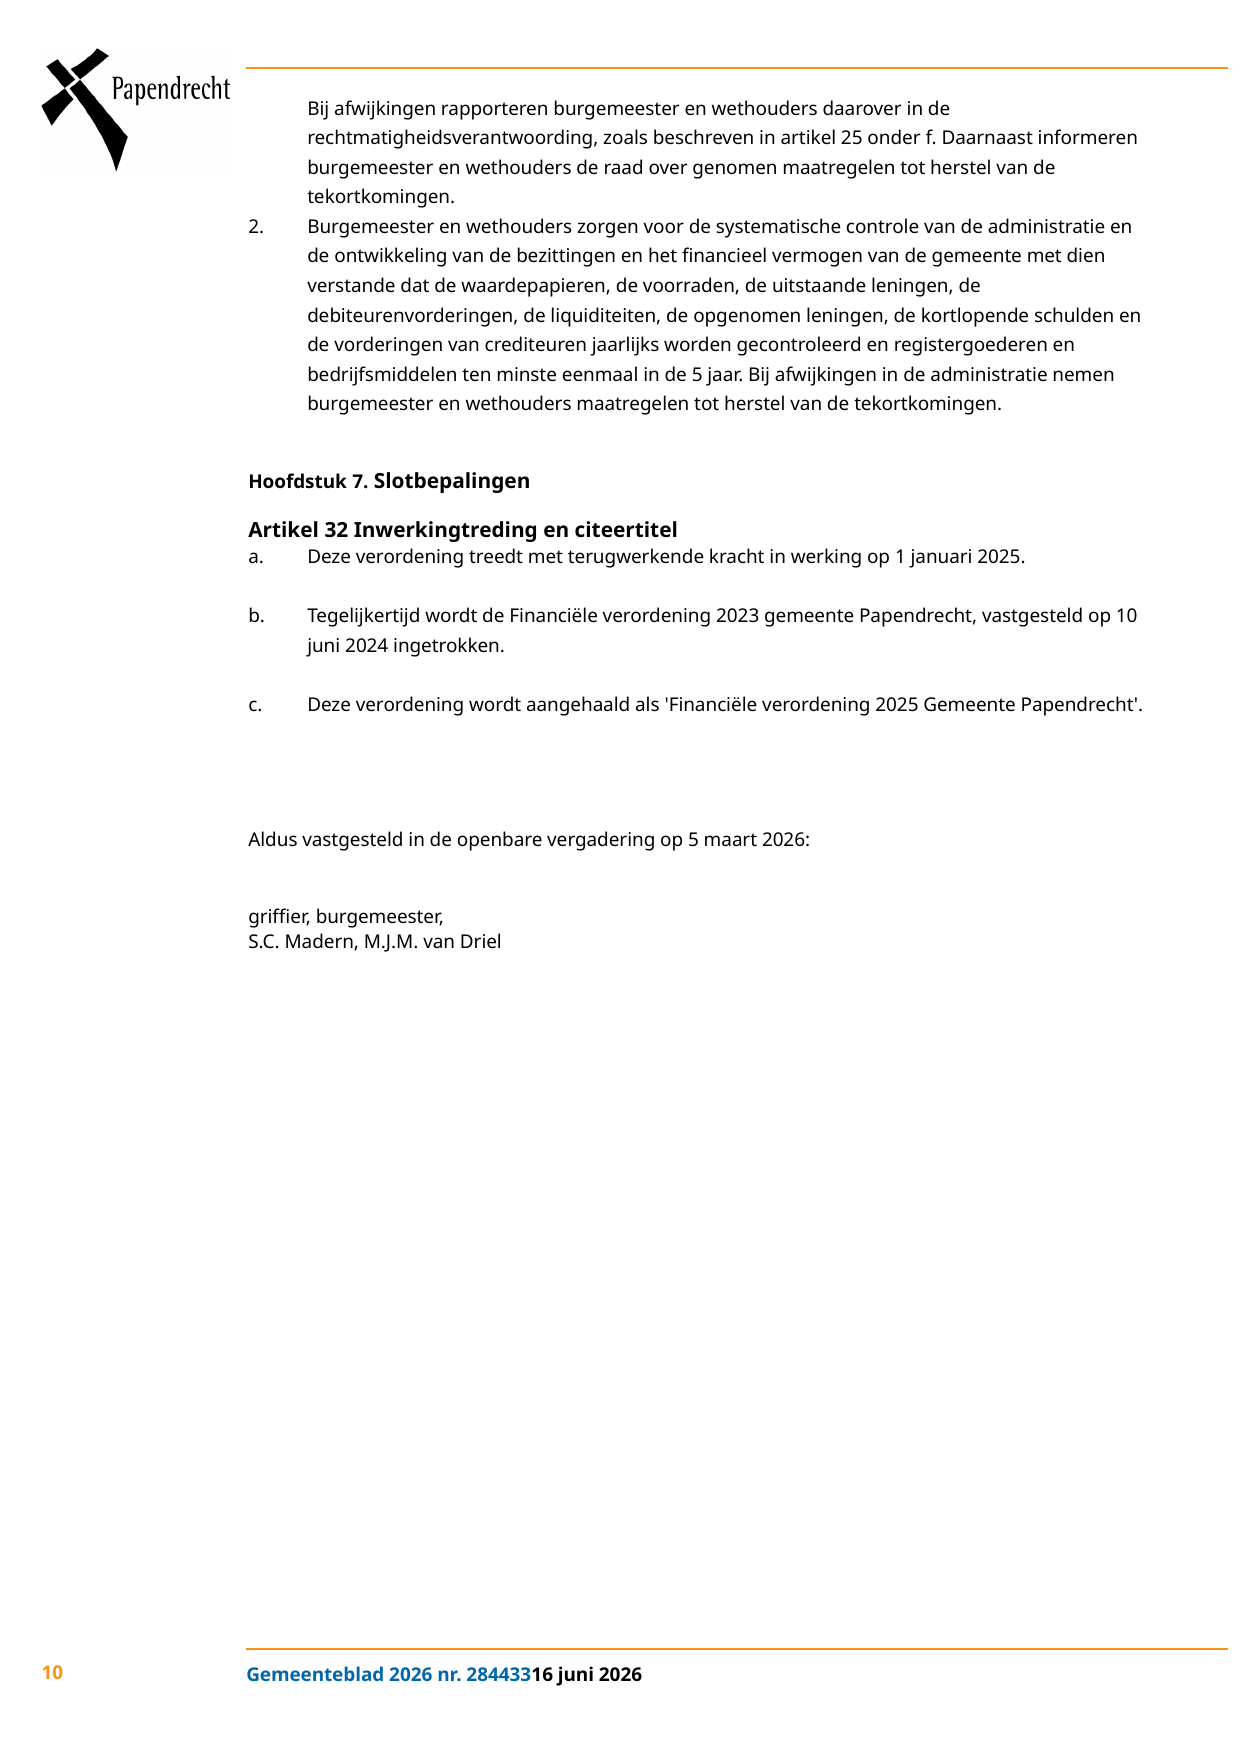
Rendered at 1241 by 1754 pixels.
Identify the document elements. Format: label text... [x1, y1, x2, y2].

list Bij afwijkingen rapporteren burgemeester en wethouders daarover in de rechtmatigheidsverantwoording, zoals beschreven in artikel 25 onder f. Daarnaast informeren burgemeester en wethouders de raad over genomen maatregelen tot herstel van de tekortkomingen. [248, 95, 1152, 209]
list Tegelijkertijd wordt de Financiële verordening 2023 gemeente Papendrecht, vastgesteld op 10 juni 2024 ingetrokken. [248, 603, 1152, 658]
list Deze verordening treedt met terugwerkende kracht in werking op 1 januari 2025. [248, 543, 1152, 569]
text griffier, burgemeester, [248, 903, 1152, 929]
list Deze verordening wordt aangehaald als 'Financiële verordening 2025 Gemeente Papendrecht'. [248, 691, 1152, 717]
list Burgemeester en wethouders zorgen voor de systematische controle van de administratie en de ontwikkeling van de bezittingen en het financieel vermogen van de gemeente met dien verstande dat de waardepapieren, de voorraden, de uitstaande leningen, de debiteurenvorderingen, de liquiditeiten, de opgenomen leningen, de kortlopende schulden en de vorderingen van crediteuren jaarlijks worden gecontroleerd en registergoederen en bedrijfsmiddelen ten minste eenmaal in de 5 jaar. Bij afwijkingen in de administratie nemen burgemeester en wethouders maatregelen tot herstel van de tekortkomingen. [248, 213, 1152, 416]
text Aldus vastgesteld in de openbare vergadering op 5 maart 2026: [248, 826, 1152, 852]
text Artikel 32 Inwerkingtreding en citeertitel [248, 515, 1152, 543]
text Hoofdstuk 7. Slotbepalingen [248, 466, 1152, 494]
text S.C. Madern, M.J.M. van Driel [248, 929, 1152, 954]
picture [41, 47, 231, 172]
